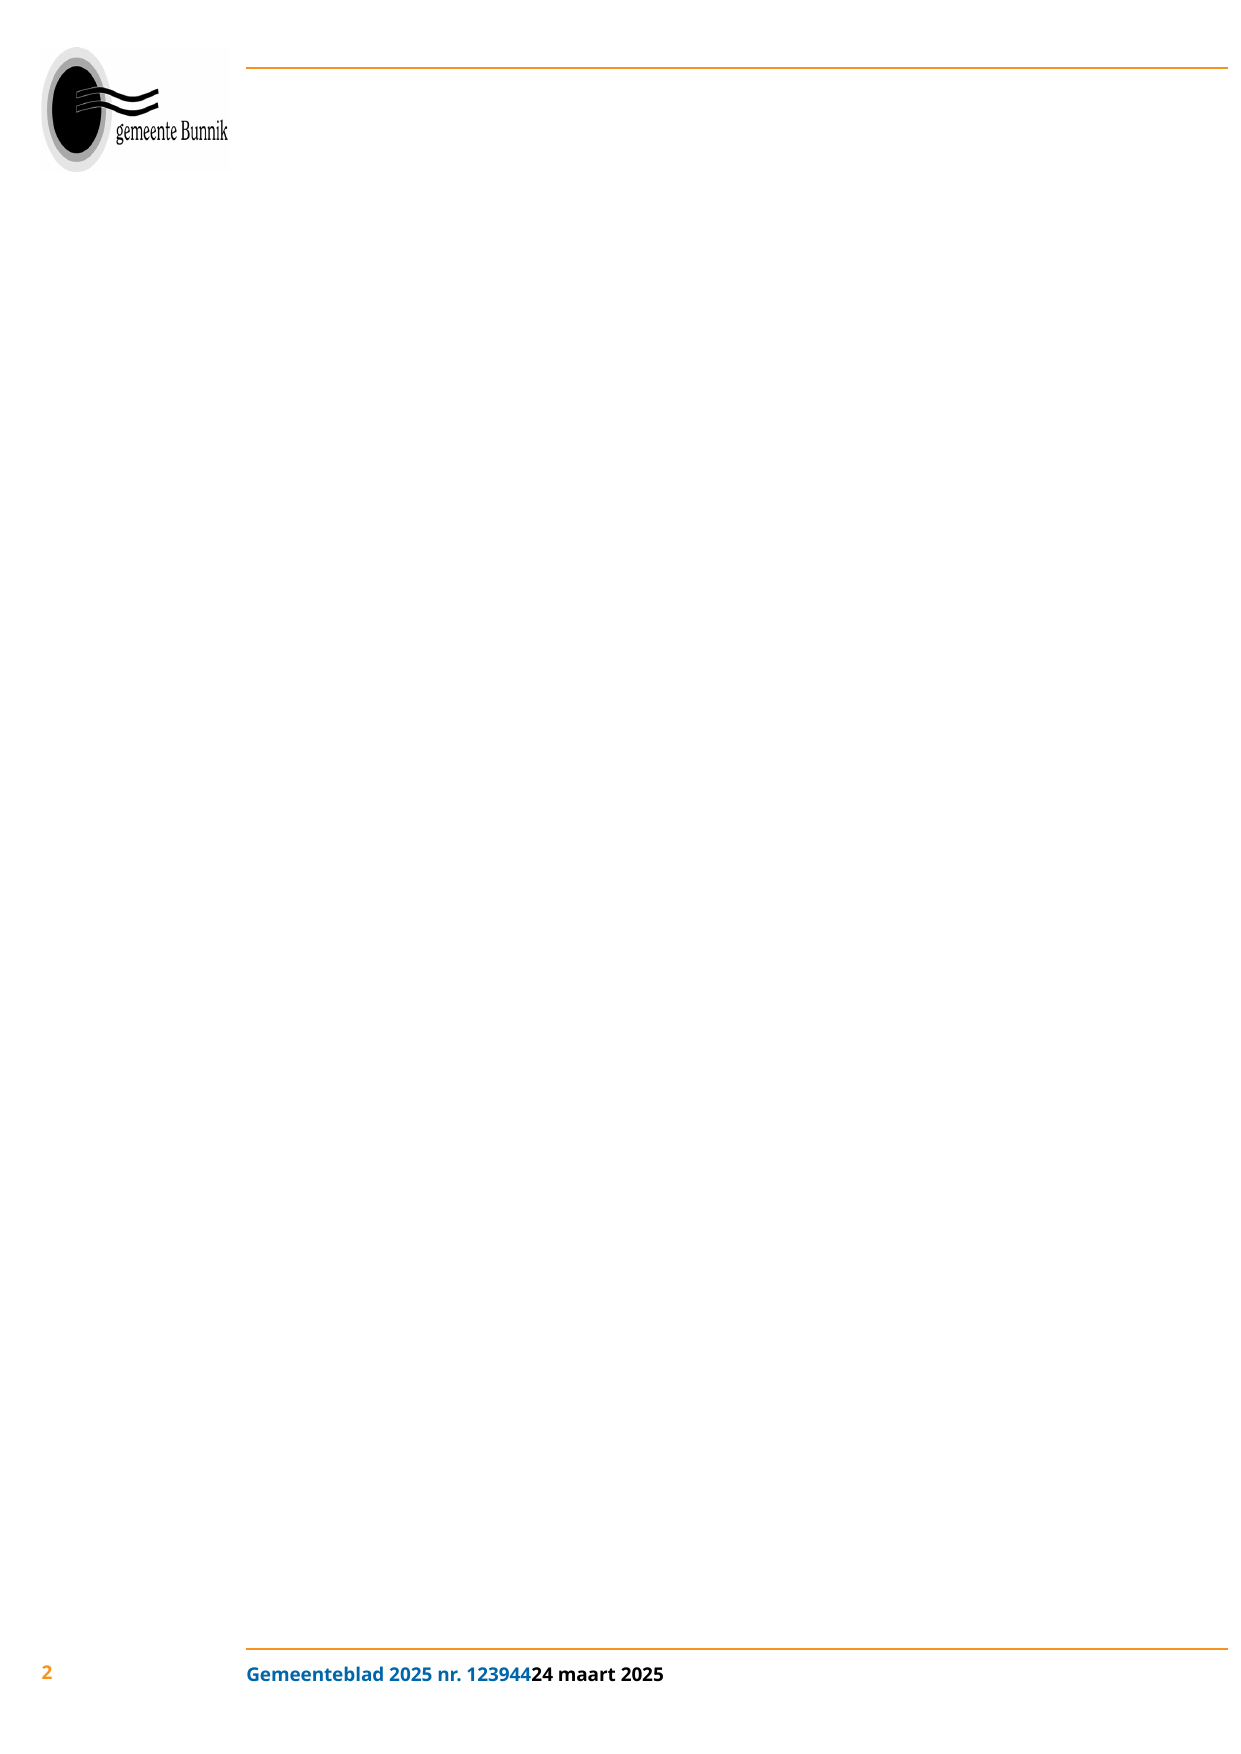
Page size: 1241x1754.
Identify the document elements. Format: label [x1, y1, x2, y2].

picture [41, 47, 231, 172]
